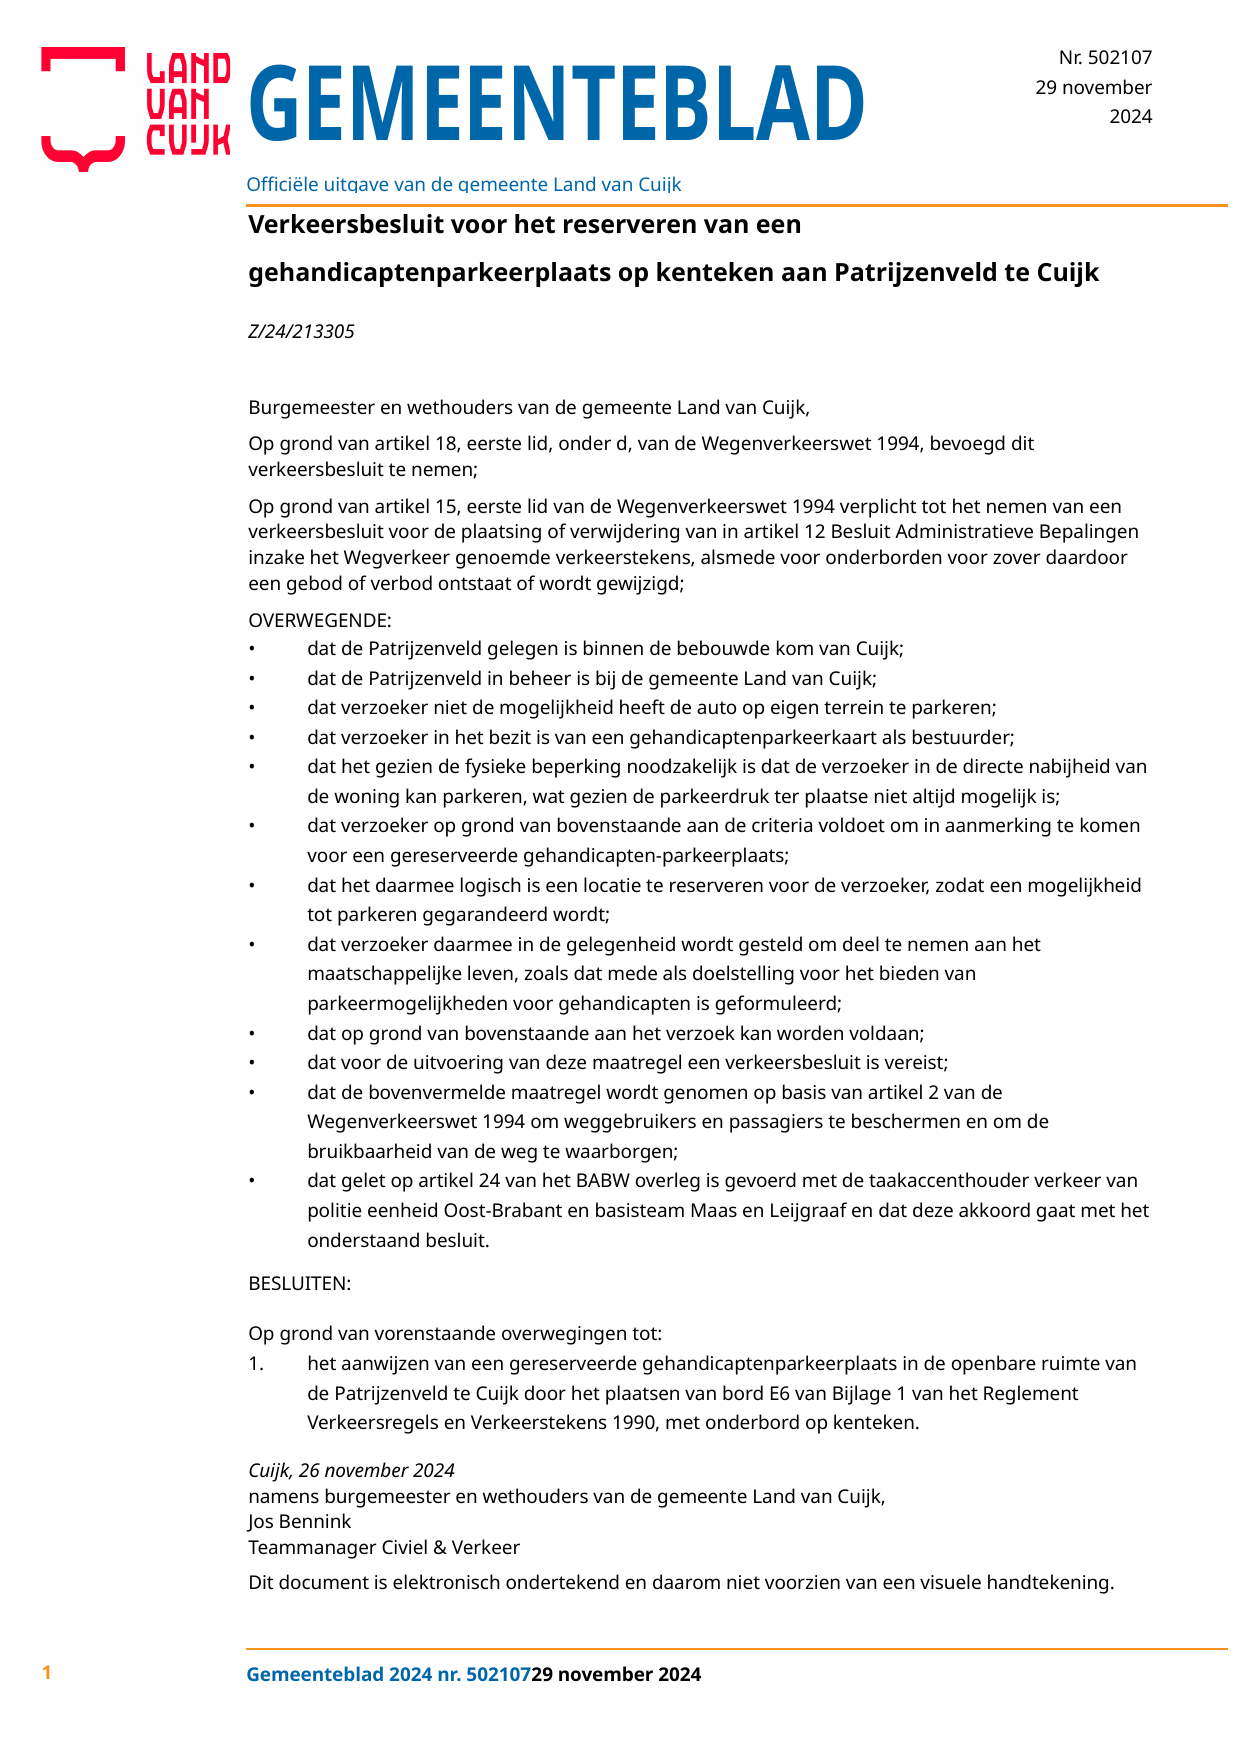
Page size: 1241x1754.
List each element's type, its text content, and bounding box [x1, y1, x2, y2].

text BESLUITEN: [248, 1270, 1152, 1296]
text Z/24/213305 [248, 318, 1152, 344]
text OVERWEGENDE: [248, 607, 1152, 633]
list dat verzoeker daarmee in de gelegenheid wordt gesteld om deel te nemen aan het maatschappelijke leven, zoals dat mede als doelstelling voor het bieden van parkeermogelijkheden voor gehandicapten is geformuleerd; [248, 931, 1152, 1016]
text Dit document is elektronisch ondertekend en daarom niet voorzien van een visuele handtekening. [248, 1574, 1152, 1593]
text namens burgemeester en wethouders van de gemeente Land van Cuijk, [248, 1483, 1152, 1508]
list dat verzoeker in het bezit is van een gehandicaptenparkeerkaart als bestuurder; [248, 724, 1152, 750]
text Verkeersbesluit voor het reserveren van een gehandicaptenparkeerplaats op kenteken aan Patrijzenveld te Cuijk [248, 207, 1152, 288]
picture [41, 47, 231, 172]
text Jos Bennink [248, 1508, 1152, 1534]
list dat de Patrijzenveld in beheer is bij de gemeente Land van Cuijk; [248, 665, 1152, 691]
list dat op grond van bovenstaande aan het verzoek kan worden voldaan; [248, 1020, 1152, 1046]
list dat voor de uitvoering van deze maatregel een verkeersbesluit is vereist; [248, 1049, 1152, 1075]
list dat verzoeker niet de mogelijkheid heeft de auto op eigen terrein te parkeren; [248, 694, 1152, 720]
list dat de Patrijzenveld gelegen is binnen de bebouwde kom van Cuijk; [248, 635, 1152, 661]
text Teammanager Civiel & Verkeer [248, 1534, 1152, 1560]
list dat het daarmee logisch is een locatie te reserveren voor de verzoeker, zodat een mogelijkheid tot parkeren gegarandeerd wordt; [248, 872, 1152, 927]
text Cuijk, 26 november 2024 [248, 1457, 1152, 1483]
text Op grond van artikel 18, eerste lid, onder d, van de Wegenverkeerswet 1994, bevoegd dit verkeersbesluit te nemen; [248, 431, 1152, 482]
list het aanwijzen van een gereserveerde gehandicaptenparkeerplaats in de openbare ruimte van de Patrijzenveld te Cuijk door het plaatsen van bord E6 van Bijlage 1 van het Reglement Verkeersregels en Verkeerstekens 1990, met onderbord op kenteken. [248, 1350, 1152, 1435]
text Burgemeester en wethouders van de gemeente Land van Cuijk, [248, 394, 1152, 420]
text Op grond van vorenstaande overwegingen tot: [248, 1321, 1152, 1346]
list dat verzoeker op grond van bovenstaande aan de criteria voldoet om in aanmerking te komen voor een gereserveerde gehandicapten-parkeerplaats; [248, 813, 1152, 868]
list dat gelet op artikel 24 van het BABW overleg is gevoerd met de taakaccenthouder verkeer van politie eenheid Oost-Brabant en basisteam Maas en Leijgraaf en dat deze akkoord gaat met het onderstaand besluit. [248, 1168, 1152, 1253]
list dat het gezien de fysieke beperking noodzakelijk is dat de verzoeker in de directe nabijheid van de woning kan parkeren, wat gezien de parkeerdruk ter plaatse niet altijd mogelijk is; [248, 753, 1152, 809]
text Op grond van artikel 15, eerste lid van de Wegenverkeerswet 1994 verplicht tot het nemen van een verkeersbesluit voor de plaatsing of verwijdering van in artikel 12 Besluit Administratieve Bepalingen inzake het Wegverkeer genoemde verkeerstekens, alsmede voor onderborden voor zover daardoor een gebod of verbod ontstaat of wordt gewijzigd; [248, 493, 1152, 596]
list dat de bovenvermelde maatregel wordt genomen op basis van artikel 2 van de Wegenverkeerswet 1994 om weggebruikers en passagiers te beschermen en om de bruikbaarheid van de weg te waarborgen; [248, 1079, 1152, 1164]
